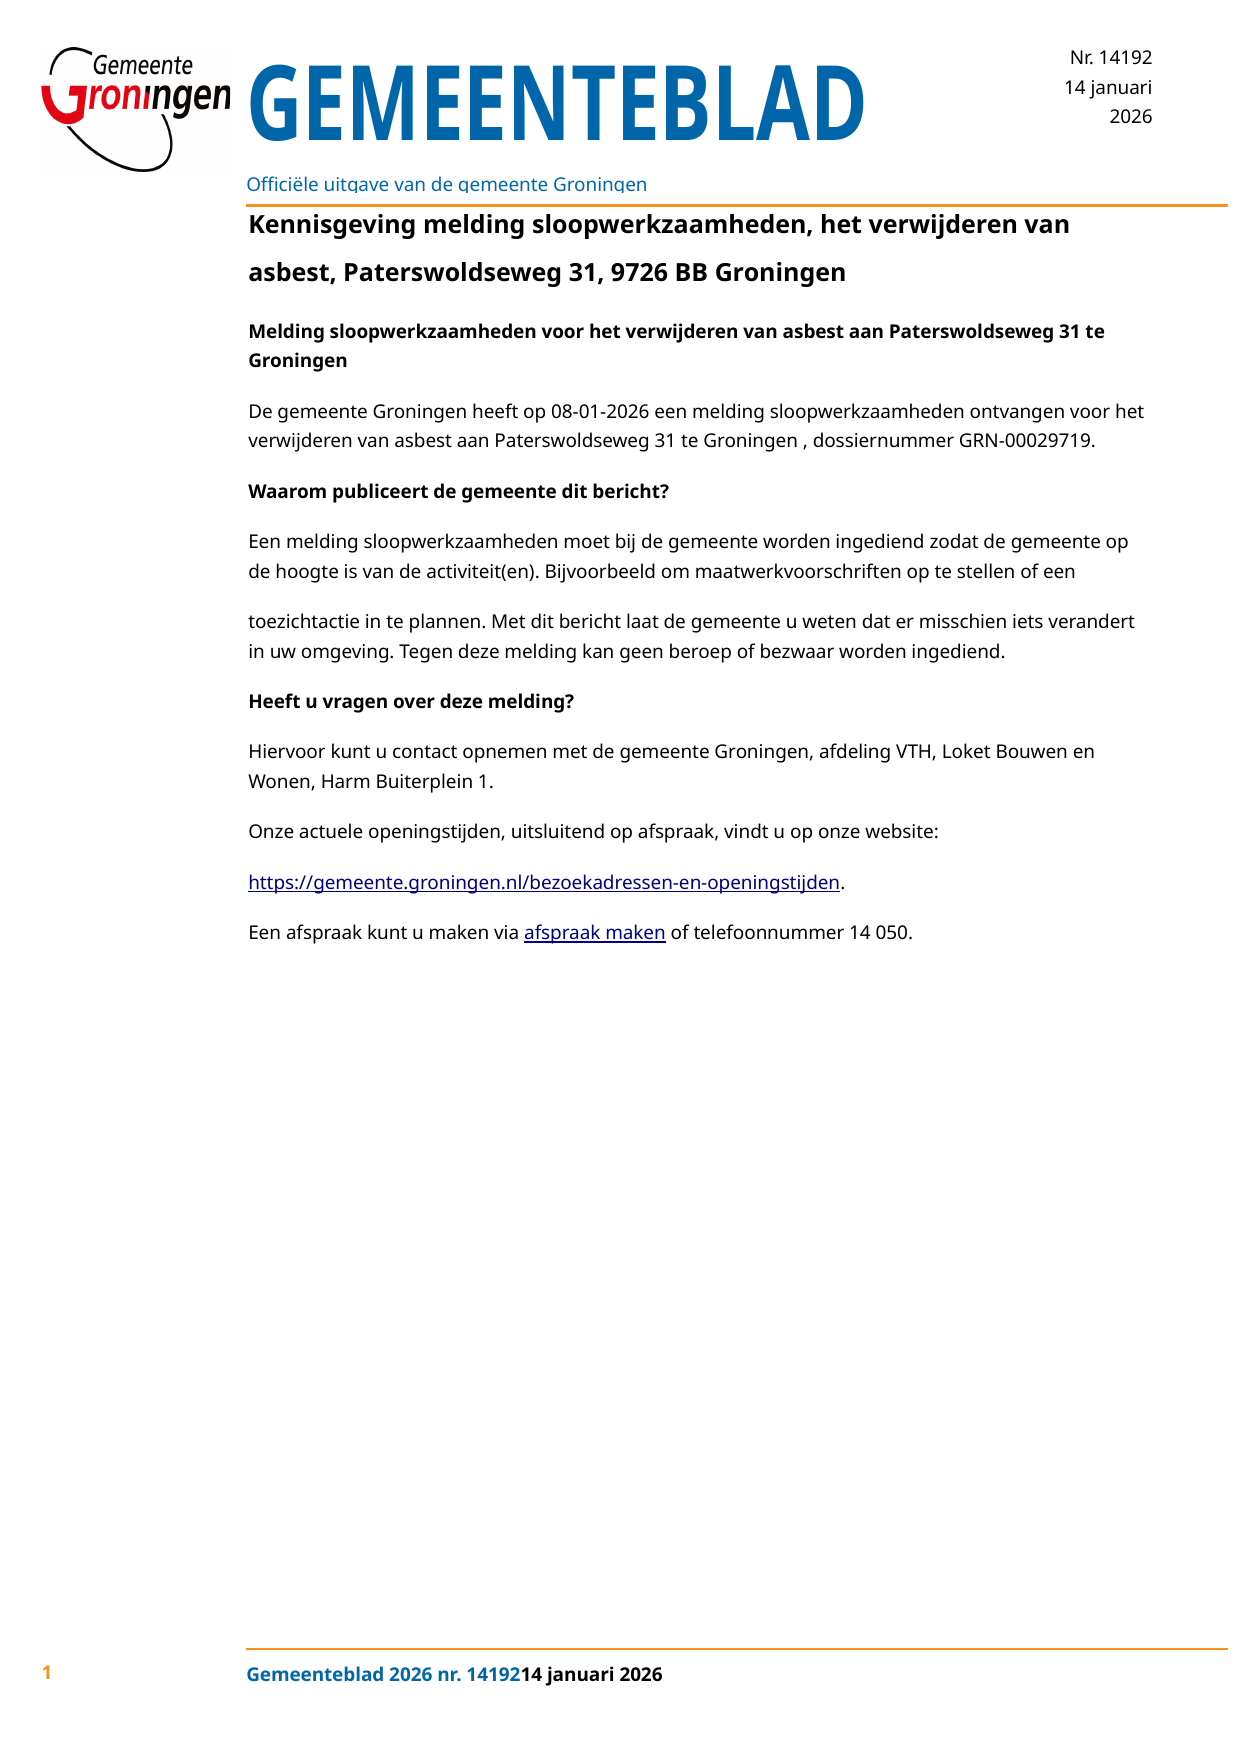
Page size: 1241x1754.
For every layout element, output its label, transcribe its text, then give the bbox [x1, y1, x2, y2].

text Heeft u vragen over deze melding? [248, 688, 1152, 714]
picture [41, 47, 231, 172]
text De gemeente Groningen heeft op 08-01-2026 een melding sloopwerkzaamheden ontvangen voor het verwijderen van asbest aan Paterswoldseweg 31 te Groningen , dossiernummer GRN-00029719. [248, 398, 1152, 453]
text Onze actuele openingstijden, uitsluitend op afspraak, vindt u op onze website: [248, 819, 1152, 844]
text Hiervoor kunt u contact opnemen met de gemeente Groningen, afdeling VTH, Loket Bouwen en Wonen, Harm Buiterplein 1. [248, 739, 1152, 794]
text Kennisgeving melding sloopwerkzaamheden, het verwijderen van asbest, Paterswoldseweg 31, 9726 BB Groningen [248, 207, 1152, 288]
text toezichtactie in te plannen. Met dit bericht laat de gemeente u weten dat er misschien iets verandert in uw omgeving. Tegen deze melding kan geen beroep of bezwaar worden ingediend. [248, 608, 1152, 664]
text Waarom publiceert de gemeente dit bericht? [248, 478, 1152, 504]
text https://gemeente.groningen.nl/bezoekadressen-en-openingstijden. [248, 869, 1152, 895]
text Melding sloopwerkzaamheden voor het verwijderen van asbest aan Paterswoldseweg 31 te Groningen [248, 318, 1152, 373]
text Een melding sloopwerkzaamheden moet bij de gemeente worden ingediend zodat de gemeente op de hoogte is van de activiteit(en). Bijvoorbeeld om maatwerkvoorschriften op te stellen of een [248, 528, 1152, 584]
text Een afspraak kunt u maken via afspraak maken of telefoonnummer 14 050. [248, 919, 1152, 945]
